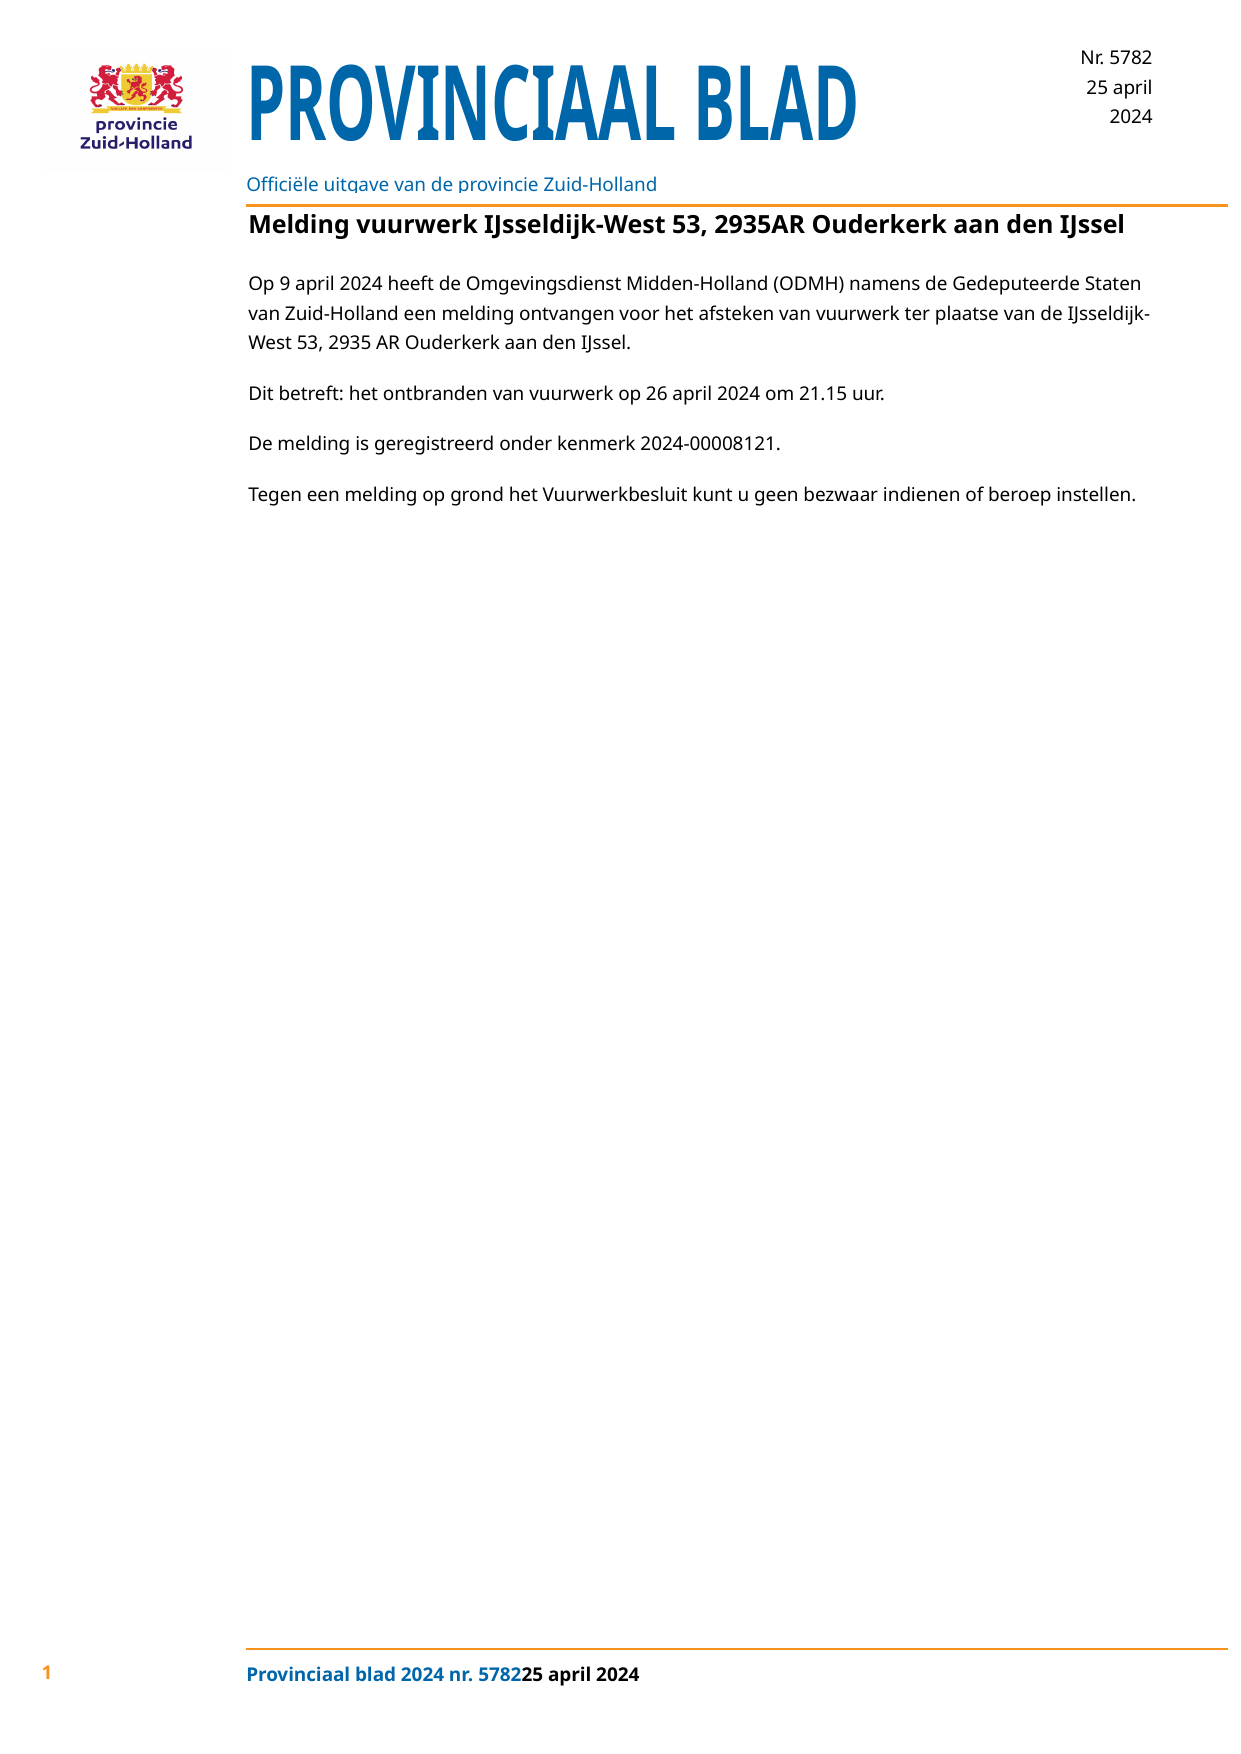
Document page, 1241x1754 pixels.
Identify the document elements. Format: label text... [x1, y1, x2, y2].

text Melding vuurwerk IJsseldijk-West 53, 2935AR Ouderkerk aan den IJssel [248, 207, 1152, 241]
picture [41, 47, 231, 172]
text De melding is geregistreerd onder kenmerk 2024-00008121. [248, 430, 1152, 456]
text Dit betreft: het ontbranden van vuurwerk op 26 april 2024 om 21.15 uur. [248, 380, 1152, 406]
text Tegen een melding op grond het Vuurwerkbesluit kunt u geen bezwaar indienen of beroep instellen. [248, 481, 1152, 506]
text Op 9 april 2024 heeft de Omgevingsdienst Midden-Holland (ODMH) namens de Gedeputeerde Staten van Zuid-Holland een melding ontvangen voor het afsteken van vuurwerk ter plaatse van de IJsseldijk-West 53, 2935 AR Ouderkerk aan den IJssel. [248, 270, 1152, 355]
